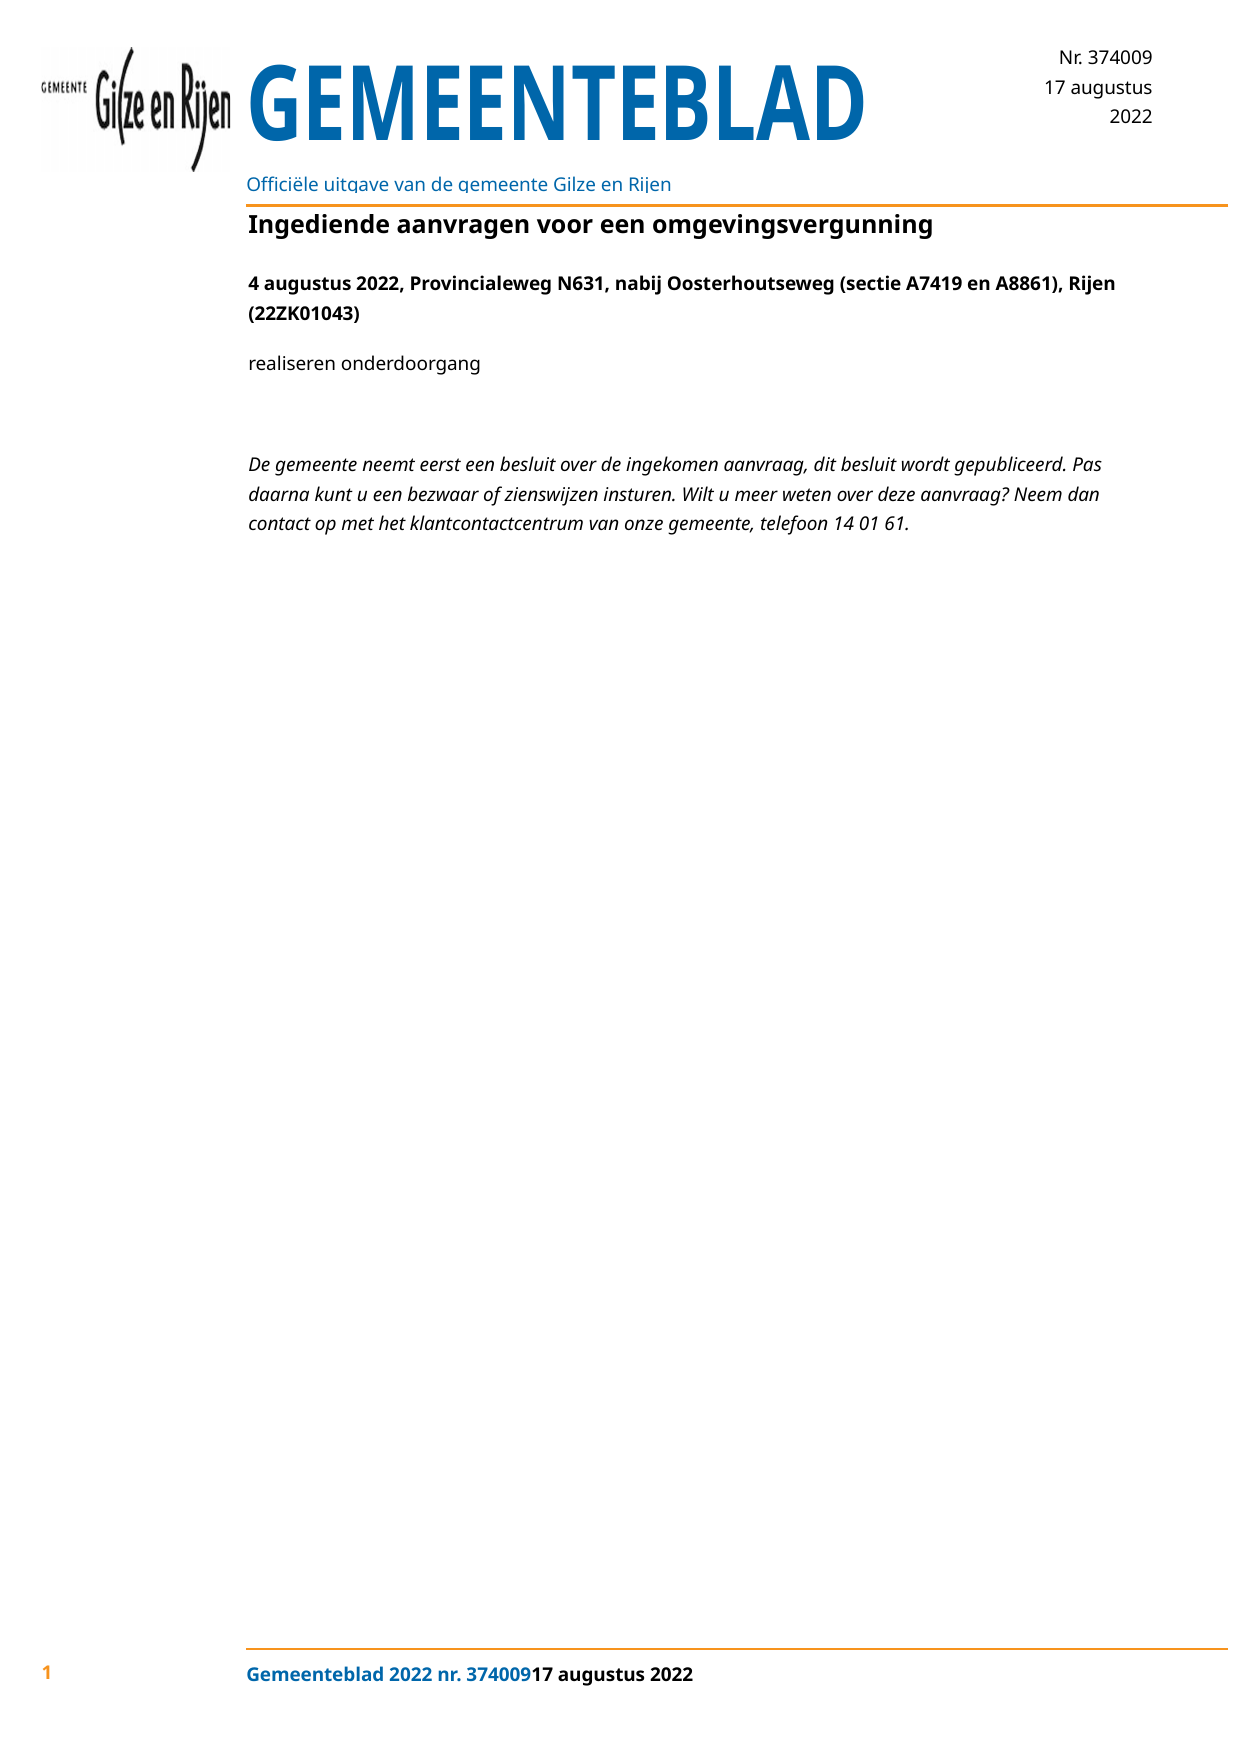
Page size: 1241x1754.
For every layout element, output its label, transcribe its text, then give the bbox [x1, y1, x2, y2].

text De gemeente neemt eerst een besluit over de ingekomen aanvraag, dit besluit wordt gepubliceerd. Pas daarna kunt u een bezwaar of zienswijzen insturen. Wilt u meer weten over deze aanvraag? Neem dan contact op met het klantcontactcentrum van onze gemeente, telefoon 14 01 61. [248, 451, 1152, 536]
text 4 augustus 2022, Provincialeweg N631, nabij Oosterhoutseweg (sectie A7419 en A8861), Rijen (22ZK01043) [248, 270, 1152, 326]
picture [41, 47, 231, 172]
text Ingediende aanvragen voor een omgevingsvergunning [248, 207, 1152, 241]
text realiseren onderdoorgang [248, 350, 1152, 376]
